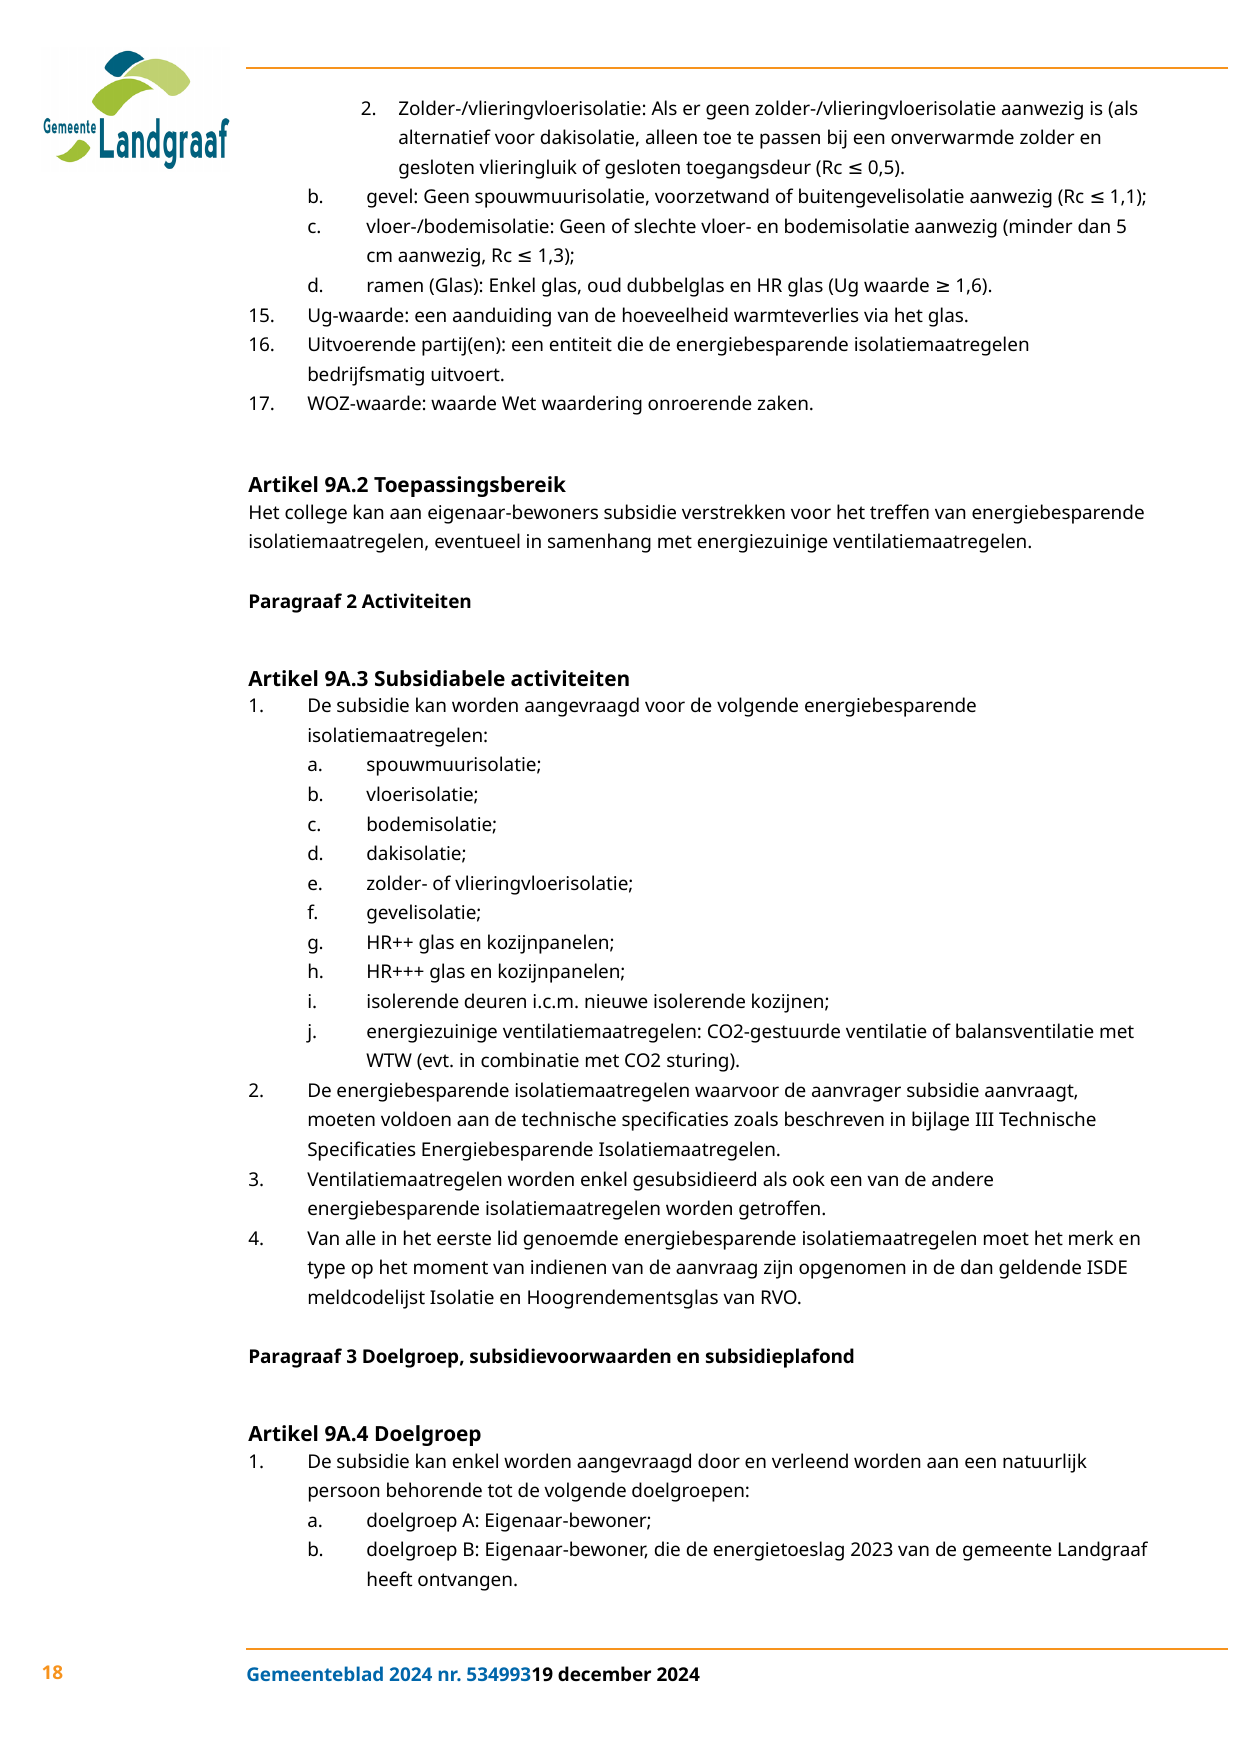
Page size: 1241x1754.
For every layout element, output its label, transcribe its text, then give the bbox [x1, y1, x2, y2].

list doelgroep A: Eigenaar-bewoner; [307, 1507, 1152, 1533]
list ramen (Glas): Enkel glas, oud dubbelglas en HR glas (Ug waarde ≥ 1,6). [307, 272, 1152, 298]
text Artikel 9A.4 Doelgroep [248, 1419, 1152, 1448]
list Uitvoerende partij(en): een entiteit die de energiebesparende isolatiemaatregelen bedrijfsmatig uitvoert. [248, 331, 1152, 387]
list vloerisolatie; [307, 781, 1152, 807]
list doelgroep B: Eigenaar-bewoner, die de energietoeslag 2023 van de gemeente Landgraaf heeft ontvangen. [307, 1537, 1152, 1592]
list gevelisolatie; [307, 899, 1152, 925]
text Het college kan aan eigenaar-bewoners subsidie verstrekken voor het treffen van energiebesparende isolatiemaatregelen, eventueel in samenhang met energiezuinige ventilatiemaatregelen. [248, 499, 1152, 554]
text Artikel 9A.3 Subsidiabele activiteiten [248, 664, 1152, 692]
list bodemisolatie; [307, 811, 1152, 836]
list Zolder-/vlieringvloerisolatie: Als er geen zolder-/vlieringvloerisolatie aanwezig is (als alternatief voor dakisolatie, alleen toe te passen bij een onverwarmde zolder en gesloten vlieringluik of gesloten toegangsdeur (Rc ≤ 0,5). [361, 95, 1152, 180]
picture [41, 47, 231, 172]
list De subsidie kan worden aangevraagd voor de volgende energiebesparende isolatiemaatregelen: [248, 692, 1152, 748]
list HR+++ glas en kozijnpanelen; [307, 959, 1152, 984]
list energiezuinige ventilatiemaatregelen: CO2-gestuurde ventilatie of balansventilatie met WTW (evt. in combinatie met CO2 sturing). [307, 1018, 1152, 1073]
list zolder- of vlieringvloerisolatie; [307, 870, 1152, 896]
list gevel: Geen spouwmuurisolatie, voorzetwand of buitengevelisolatie aanwezig (Rc ≤ 1,1); [307, 183, 1152, 209]
list WOZ-waarde: waarde Wet waardering onroerende zaken. [248, 391, 1152, 416]
text Artikel 9A.2 Toepassingsbereik [248, 471, 1152, 499]
list spouwmuurisolatie; [307, 752, 1152, 777]
list vloer-/bodemisolatie: Geen of slechte vloer- en bodemisolatie aanwezig (minder dan 5 cm aanwezig, Rc ≤ 1,3); [307, 213, 1152, 268]
list HR++ glas en kozijnpanelen; [307, 929, 1152, 955]
list Ventilatiemaatregelen worden enkel gesubsidieerd als ook een van de andere energiebesparende isolatiemaatregelen worden getroffen. [248, 1166, 1152, 1221]
list De subsidie kan enkel worden aangevraagd door en verleend worden aan een natuurlijk persoon behorende tot de volgende doelgroepen: [248, 1448, 1152, 1503]
list Van alle in het eerste lid genoemde energiebesparende isolatiemaatregelen moet het merk en type op het moment van indienen van de aanvraag zijn opgenomen in de dan geldende ISDE meldcodelijst Isolatie en Hoogrendementsglas van RVO. [248, 1225, 1152, 1310]
list Ug-waarde: een aanduiding van de hoeveelheid warmteverlies via het glas. [248, 302, 1152, 328]
list De energiebesparende isolatiemaatregelen waarvoor de aanvrager subsidie aanvraagt, moeten voldoen aan de technische specificaties zoals beschreven in bijlage III Technische Specificaties Energiebesparende Isolatiemaatregelen. [248, 1077, 1152, 1162]
list isolerende deuren i.c.m. nieuwe isolerende kozijnen; [307, 988, 1152, 1014]
text Paragraaf 3 Doelgroep, subsidievoorwaarden en subsidieplafond [248, 1343, 1152, 1369]
list dakisolatie; [307, 840, 1152, 866]
text Paragraaf 2 Activiteiten [248, 588, 1152, 613]
